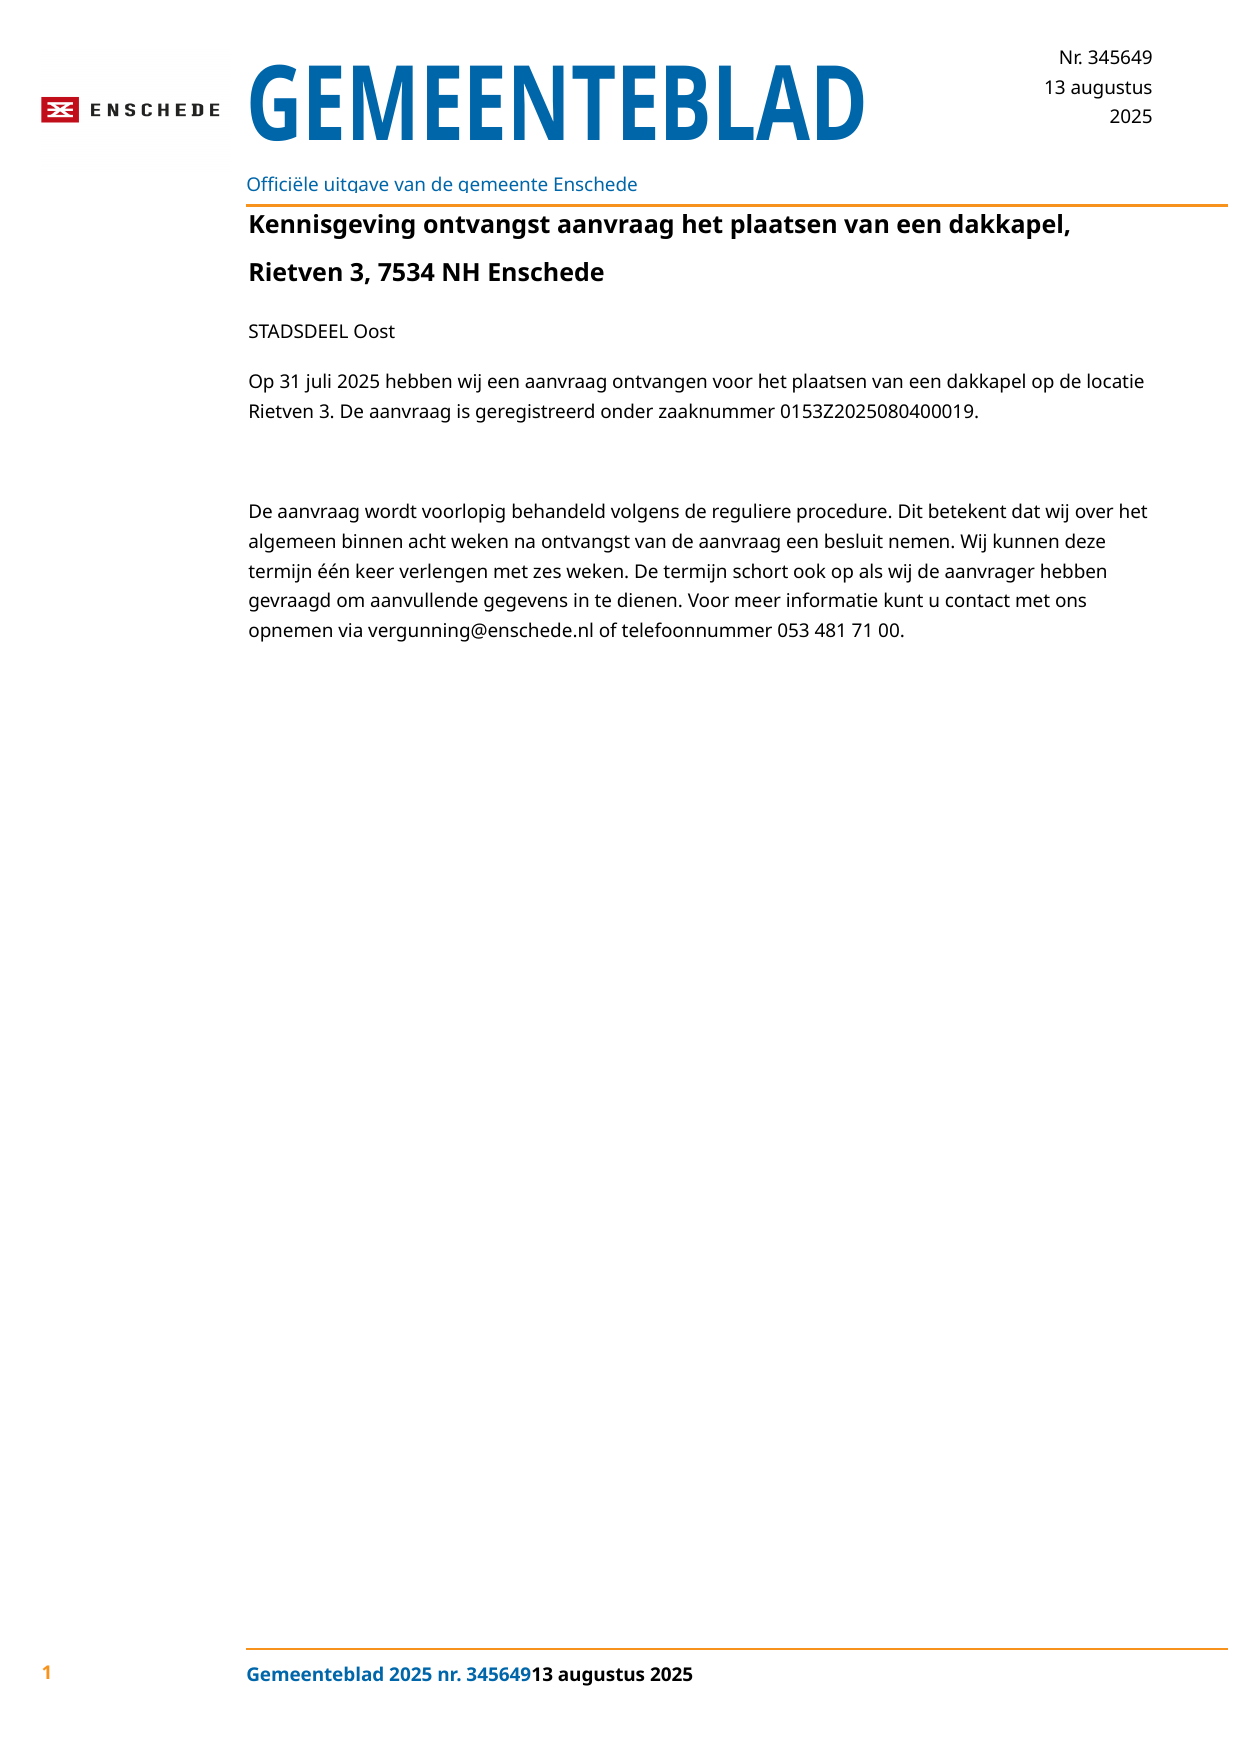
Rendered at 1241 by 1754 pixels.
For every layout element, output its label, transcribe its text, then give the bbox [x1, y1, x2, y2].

text Op 31 juli 2025 hebben wij een aanvraag ontvangen voor het plaatsen van een dakkapel op de locatie Rietven 3. De aanvraag is geregistreerd onder zaaknummer 0153Z2025080400019. [248, 368, 1152, 424]
text STADSDEEL Oost [248, 318, 1152, 344]
text Kennisgeving ontvangst aanvraag het plaatsen van een dakkapel, Rietven 3, 7534 NH Enschede [248, 207, 1152, 288]
text De aanvraag wordt voorlopig behandeld volgens de reguliere procedure. Dit betekent dat wij over het algemeen binnen acht weken na ontvangst van de aanvraag een besluit nemen. Wij kunnen deze termijn één keer verlengen met zes weken. De termijn schort ook op als wij de aanvrager hebben gevraagd om aanvullende gegevens in te dienen. Voor meer informatie kunt u contact met ons opnemen via vergunning@enschede.nl of telefoonnummer 053 481 71 00. [248, 499, 1152, 643]
picture [41, 47, 231, 172]
